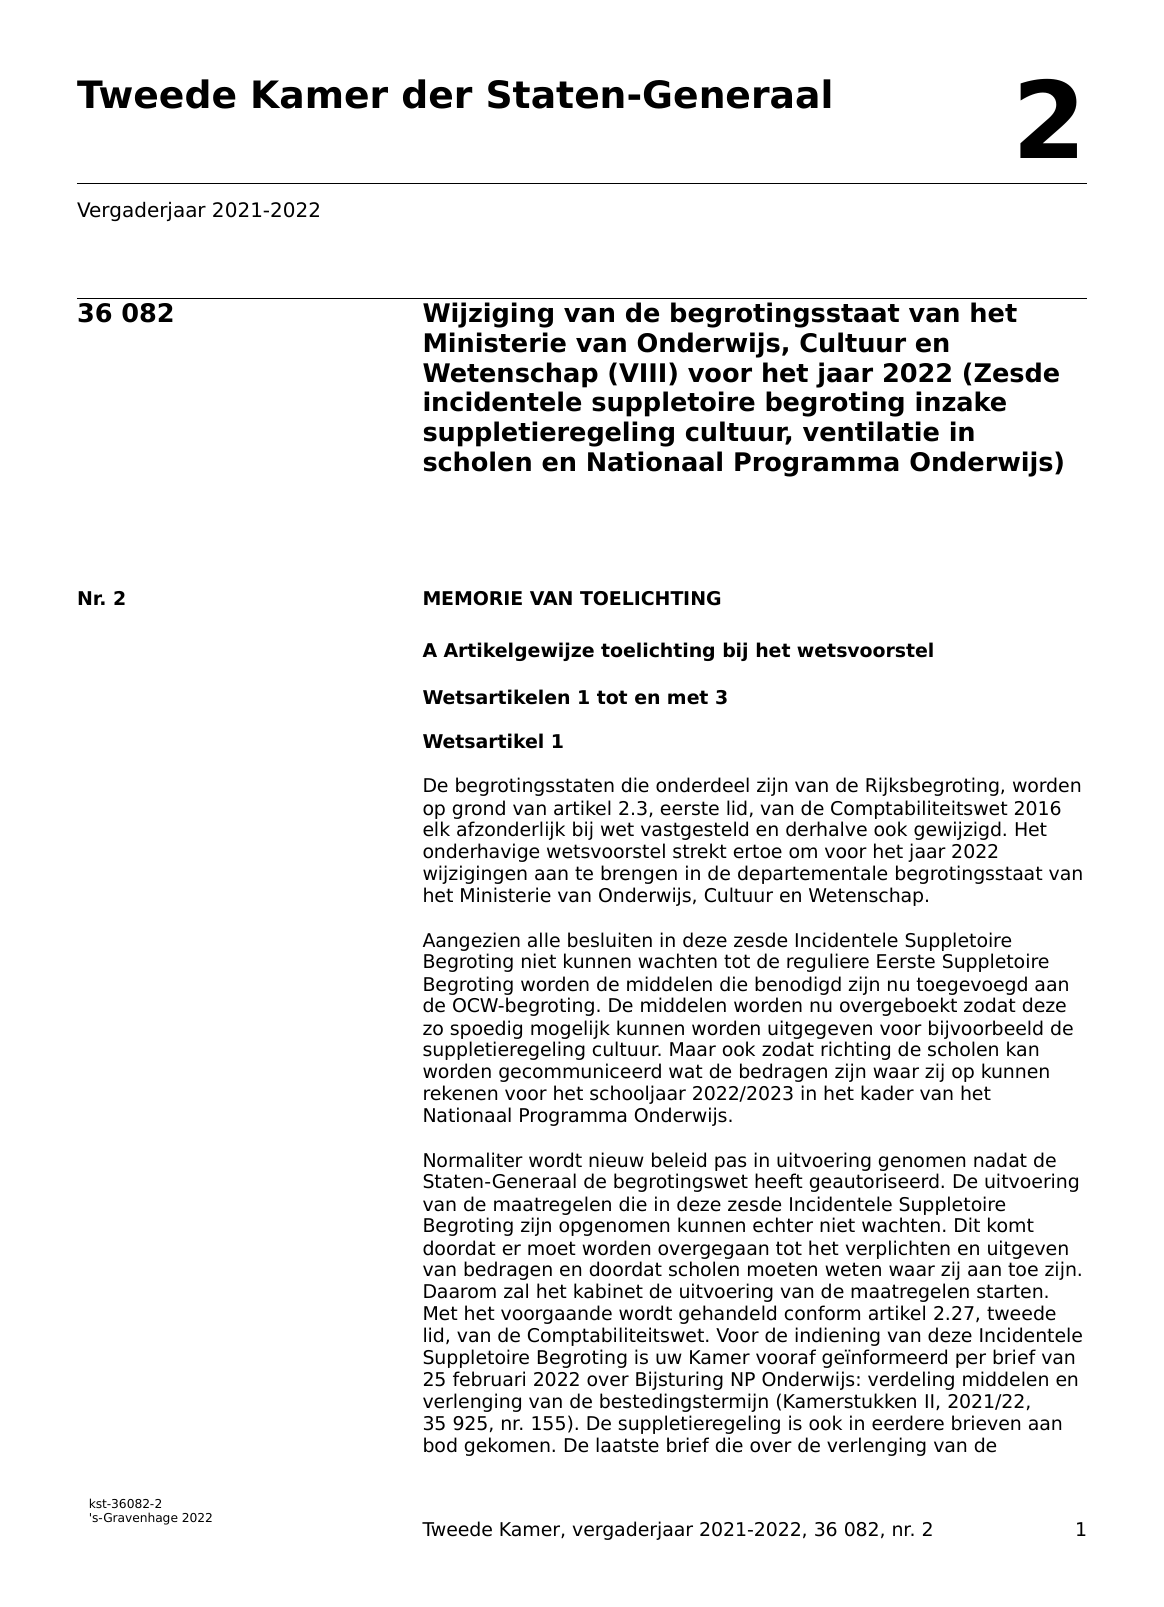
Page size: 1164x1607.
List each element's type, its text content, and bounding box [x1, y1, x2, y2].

text De begrotingsstaten die onderdeel zijn van de Rijksbegroting, worden op grond van artikel 2.3, eerste lid, van de Comptabiliteitswet 2016 elk afzonderlijk bij wet vastgesteld en derhalve ook gewijzigd. Het onderhavige wetsvoorstel strekt ertoe om voor het jaar 2022 wijzigingen aan te brengen in de departementale begrotingsstaat van het Ministerie van Onderwijs, Cultuur en Wetenschap. [422, 775, 1087, 907]
subtitle Wetsartikelen 1 tot en met 3 [422, 687, 1087, 709]
table_header 2 [886, 59, 1087, 183]
subtitle Wetsartikel 1 [422, 731, 1087, 753]
subtitle 36 082 Wijziging van de begrotingsstaat van het Ministerie van Onderwijs, Cultuur en Wetenschap (VIII) voor het jaar 2022 (Zesde incidentele suppletoire begroting inzake suppletieregeling cultuur, ventilatie in scholen en Nationaal Programma Onderwijs) [77, 299, 1087, 477]
subtitle A Artikelgewijze toelichting bij het wetsvoorstel [422, 640, 1087, 662]
text kst-36082-2 [88, 1497, 323, 1511]
table_header Tweede Kamer der Staten-Generaal [77, 59, 886, 183]
text Aangezien alle besluiten in deze zesde Incidentele Suppletoire Begroting niet kunnen wachten tot de reguliere Eerste Suppletoire Begroting worden de middelen die benodigd zijn nu toegevoegd aan de OCW-begroting. De middelen worden nu overgeboekt zodat deze zo spoedig mogelijk kunnen worden uitgegeven voor bijvoorbeeld de suppletieregeling cultuur. Maar ook zodat richting de scholen kan worden gecommuniceerd wat de bedragen zijn waar zij op kunnen rekenen voor het schooljaar 2022/2023 in het kader van het Nationaal Programma Onderwijs. [422, 929, 1087, 1127]
table_cell Vergaderjaar 2021-2022 [77, 184, 1087, 298]
subtitle Nr. 2 MEMORIE VAN TOELICHTING [77, 588, 1087, 610]
text Normaliter wordt nieuw beleid pas in uitvoering genomen nadat de Staten-Generaal de begrotingswet heeft geautoriseerd. De uitvoering van de maatregelen die in deze zesde Incidentele Suppletoire Begroting zijn opgenomen kunnen echter niet wachten. Dit komt doordat er moet worden overgegaan tot het verplichten en uitgeven van bedragen en doordat scholen moeten weten waar zij aan toe zijn. Daarom zal het kabinet de uitvoering van de maatregelen starten. Met het voorgaande wordt gehandeld conform artikel 2.27, tweede lid, van de Comptabiliteitswet. Voor de indiening van deze Incidentele Suppletoire Begroting is uw Kamer vooraf geïnformeerd per brief van 25 februari 2022 over Bijsturing NP Onderwijs: verdeling middelen en verlenging van de bestedingstermijn (Kamerstukken II, 2021/22, 35 925, nr. 155). De suppletieregeling is ook in eerdere brieven aan bod gekomen. De laatste brief die over de verlenging van de [422, 1149, 1087, 1457]
text 's-Gravenhage 2022 [88, 1511, 323, 1525]
